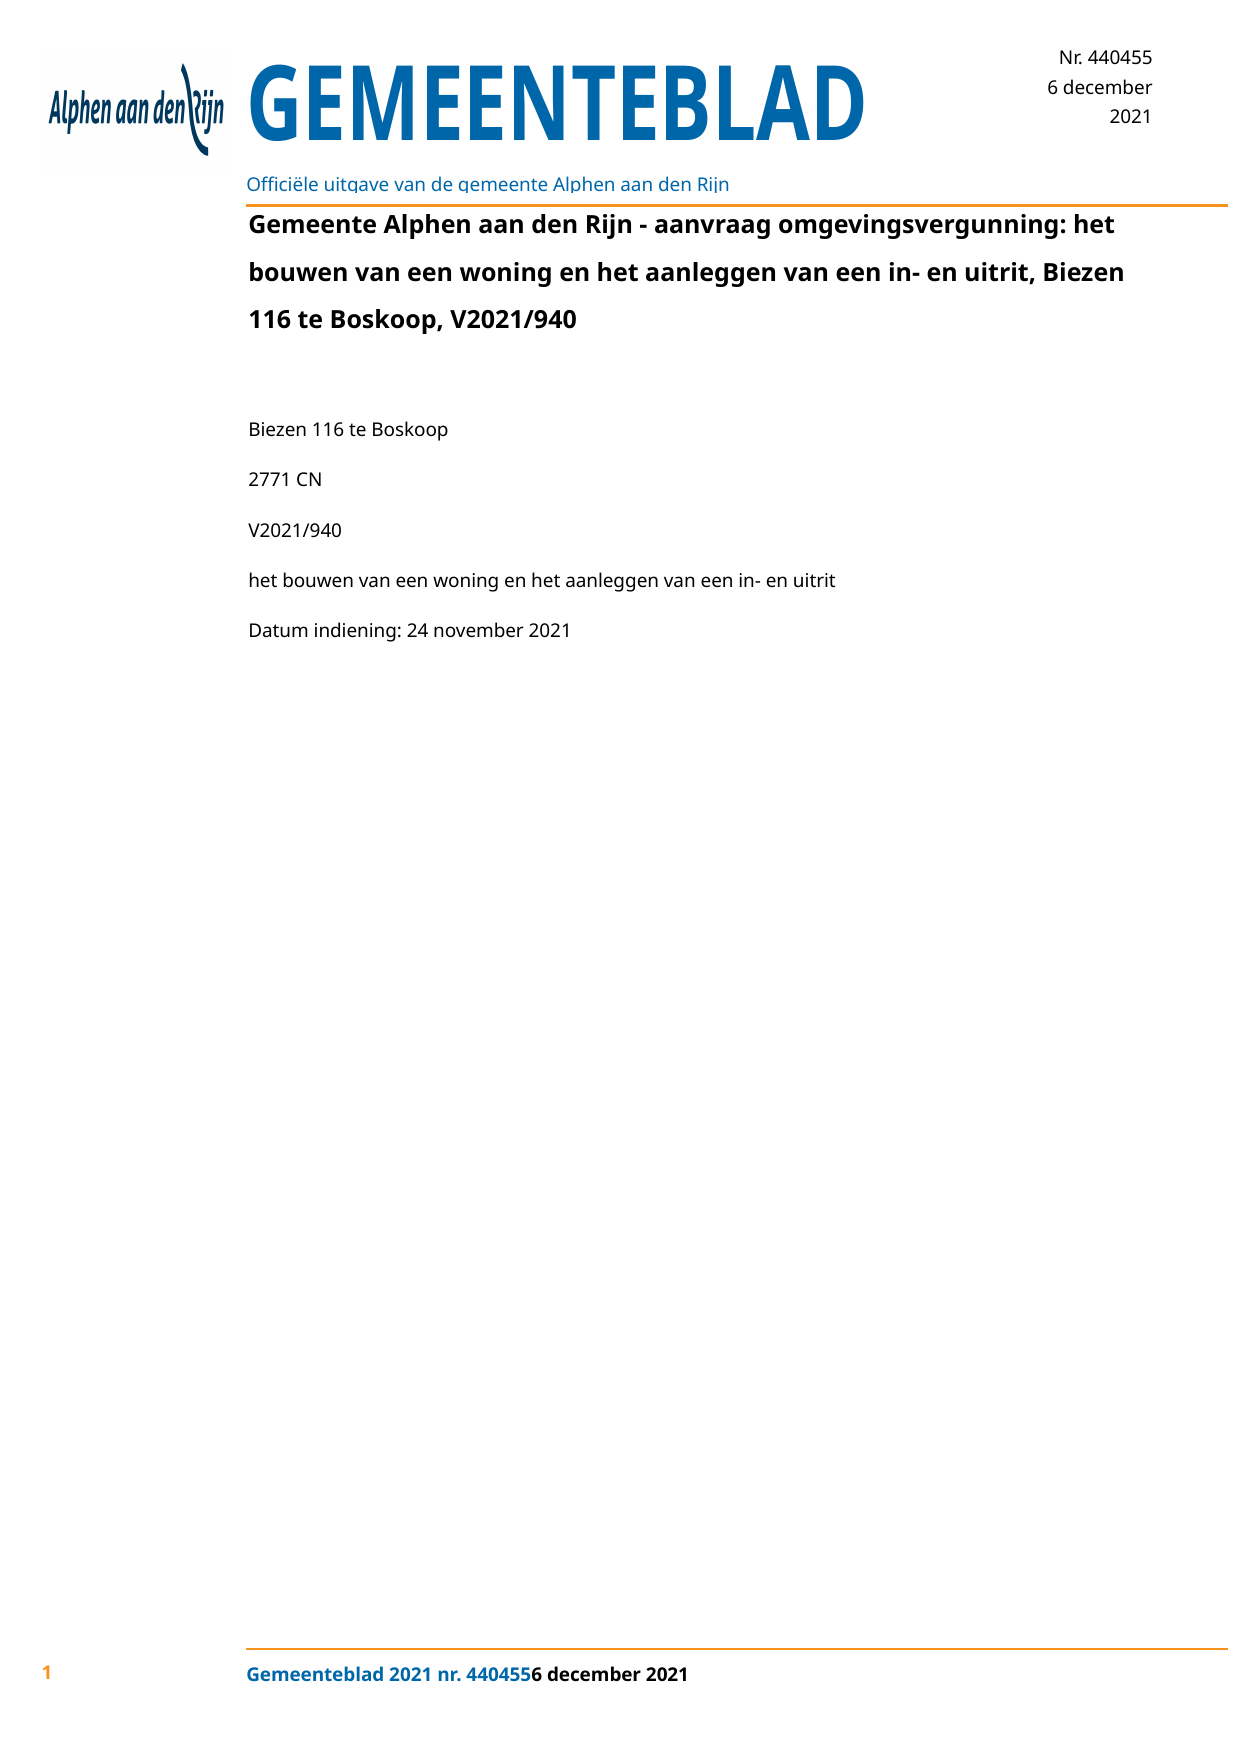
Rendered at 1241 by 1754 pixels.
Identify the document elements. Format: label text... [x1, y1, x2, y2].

text Datum indiening: 24 november 2021 [248, 618, 1152, 643]
text Gemeente Alphen aan den Rijn - aanvraag omgevingsvergunning: het bouwen van een woning en het aanleggen van een in- en uitrit, Biezen 116 te Boskoop, V2021/940 [248, 207, 1152, 336]
text V2021/940 [248, 517, 1152, 542]
text het bouwen van een woning en het aanleggen van een in- en uitrit [248, 567, 1152, 593]
text Biezen 116 te Boskoop [248, 416, 1152, 442]
picture [41, 47, 231, 172]
text 2771 CN [248, 466, 1152, 492]
